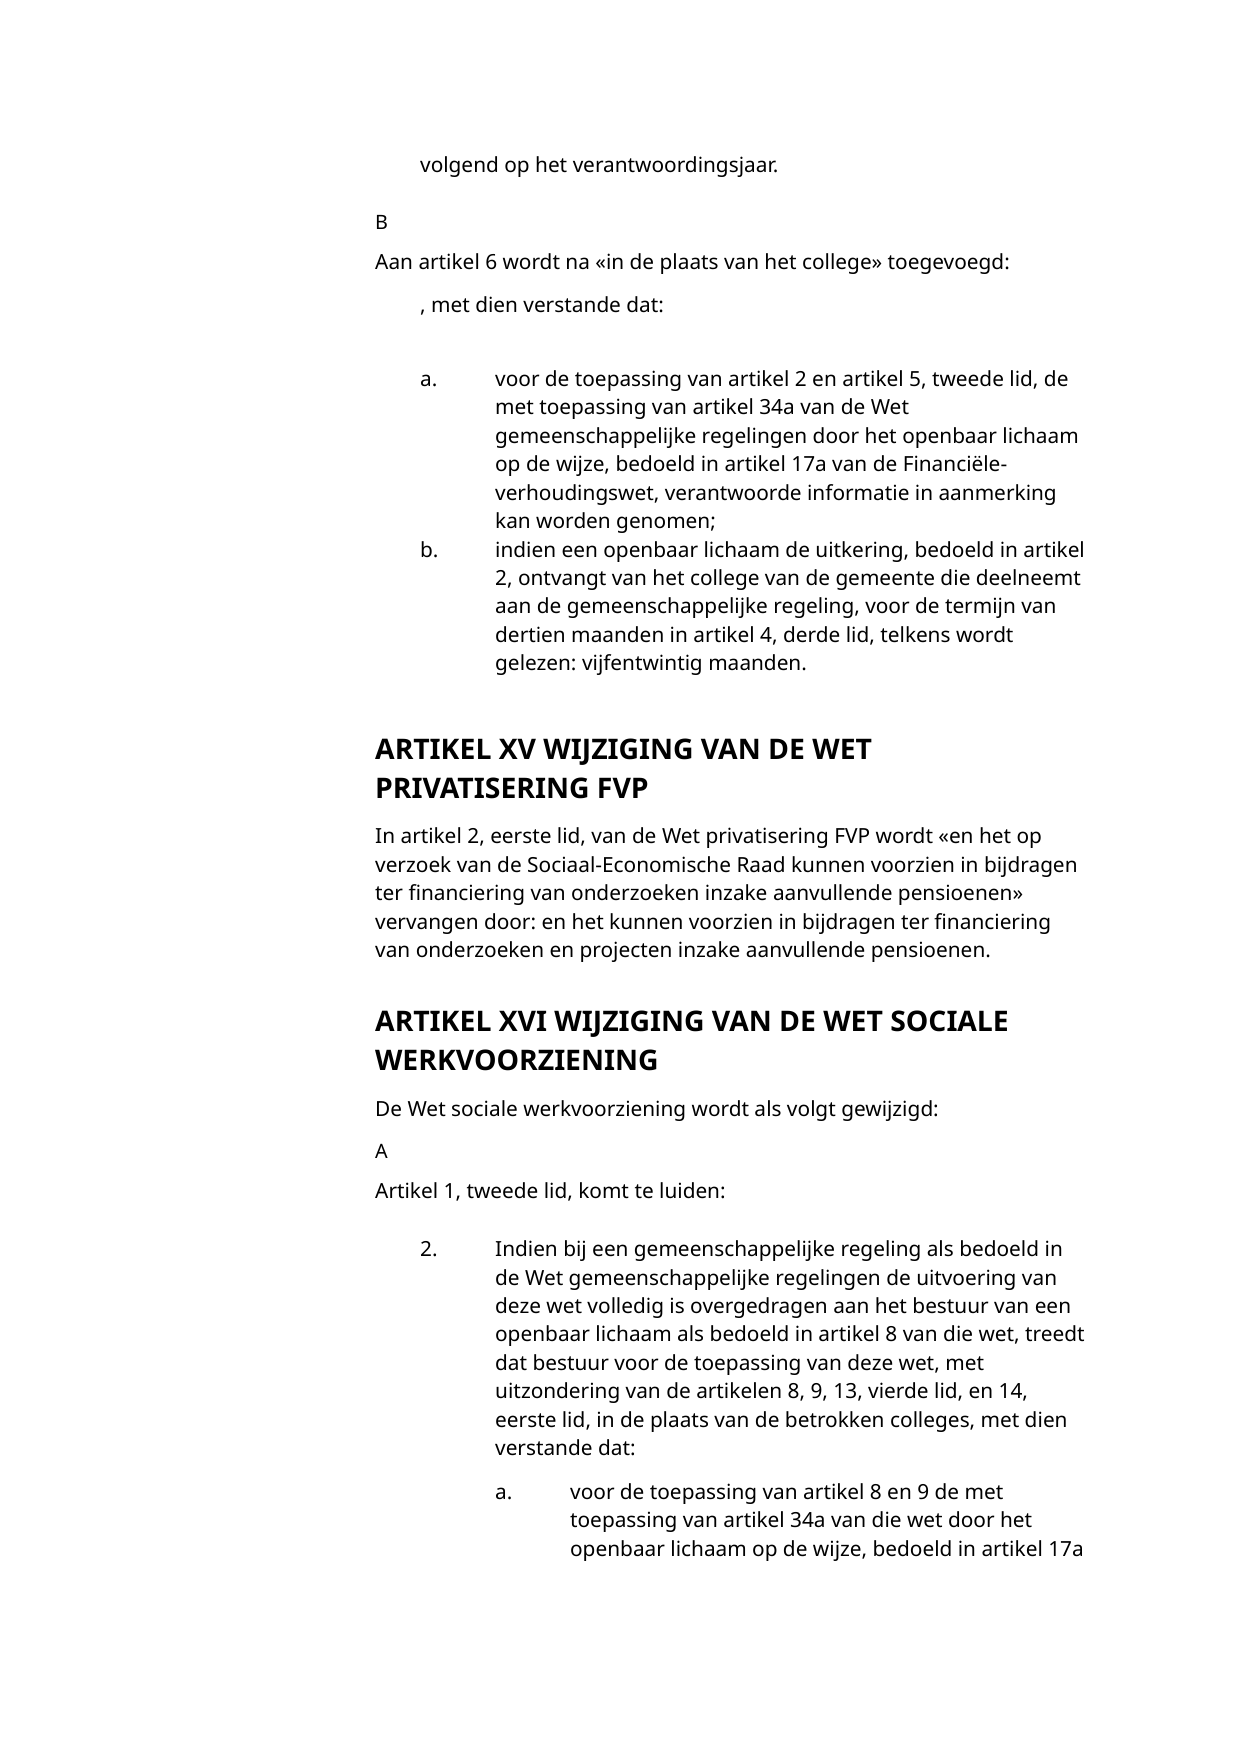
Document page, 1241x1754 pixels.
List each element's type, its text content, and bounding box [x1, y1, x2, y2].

text B [375, 208, 1090, 235]
list voor de toepassing van artikel 2 en artikel 5, tweede lid, de met toepassing van artikel 34a van de Wet gemeenschappelijke regelingen door het openbaar lichaam op de wijze, bedoeld in artikel 17a van de Financiële-verhoudingswet, verantwoorde informatie in aanmerking kan worden genomen; [420, 364, 1090, 535]
text Artikel 1, tweede lid, komt te luiden: [375, 1176, 1090, 1204]
list voor de toepassing van artikel 8 en 9 de met toepassing van artikel 34a van die wet door het openbaar lichaam op de wijze, bedoeld in artikel 17a [495, 1477, 1090, 1562]
list indien een openbaar lichaam de uitkering, bedoeld in artikel 2, ontvangt van het college van de gemeente die deelneemt aan de gemeenschappelijke regeling, voor de termijn van dertien maanden in artikel 4, derde lid, telkens wordt gelezen: vijfentwintig maanden. [420, 535, 1090, 677]
subtitle ARTIKEL XV WIJZIGING VAN DE WET PRIVATISERING FVP [375, 729, 1090, 807]
text , met dien verstande dat: [420, 291, 1090, 319]
subtitle ARTIKEL XVI WIJZIGING VAN DE WET SOCIALE WERKVOORZIENING [375, 1001, 1090, 1079]
text volgend op het verantwoordingsjaar. [420, 150, 1090, 178]
text A [375, 1137, 1090, 1164]
text De Wet sociale werkvoorziening wordt als volgt gewijzigd: [375, 1094, 1090, 1122]
text In artikel 2, eerste lid, van de Wet privatisering FVP wordt «en het op verzoek van de Sociaal-Economische Raad kunnen voorzien in bijdragen ter financiering van onderzoeken inzake aanvullende pensioenen» vervangen door: en het kunnen voorzien in bijdragen ter financiering van onderzoeken en projecten inzake aanvullende pensioenen. [375, 822, 1090, 964]
text Aan artikel 6 wordt na «in de plaats van het college» toegevoegd: [375, 247, 1090, 276]
list Indien bij een gemeenschappelijke regeling als bedoeld in de Wet gemeenschappelijke regelingen de uitvoering van deze wet volledig is overgedragen aan het bestuur van een openbaar lichaam als bedoeld in artikel 8 van die wet, treedt dat bestuur voor de toepassing van deze wet, met uitzondering van de artikelen 8, 9, 13, vierde lid, en 14, eerste lid, in de plaats van de betrokken colleges, met dien verstande dat: [420, 1234, 1090, 1462]
